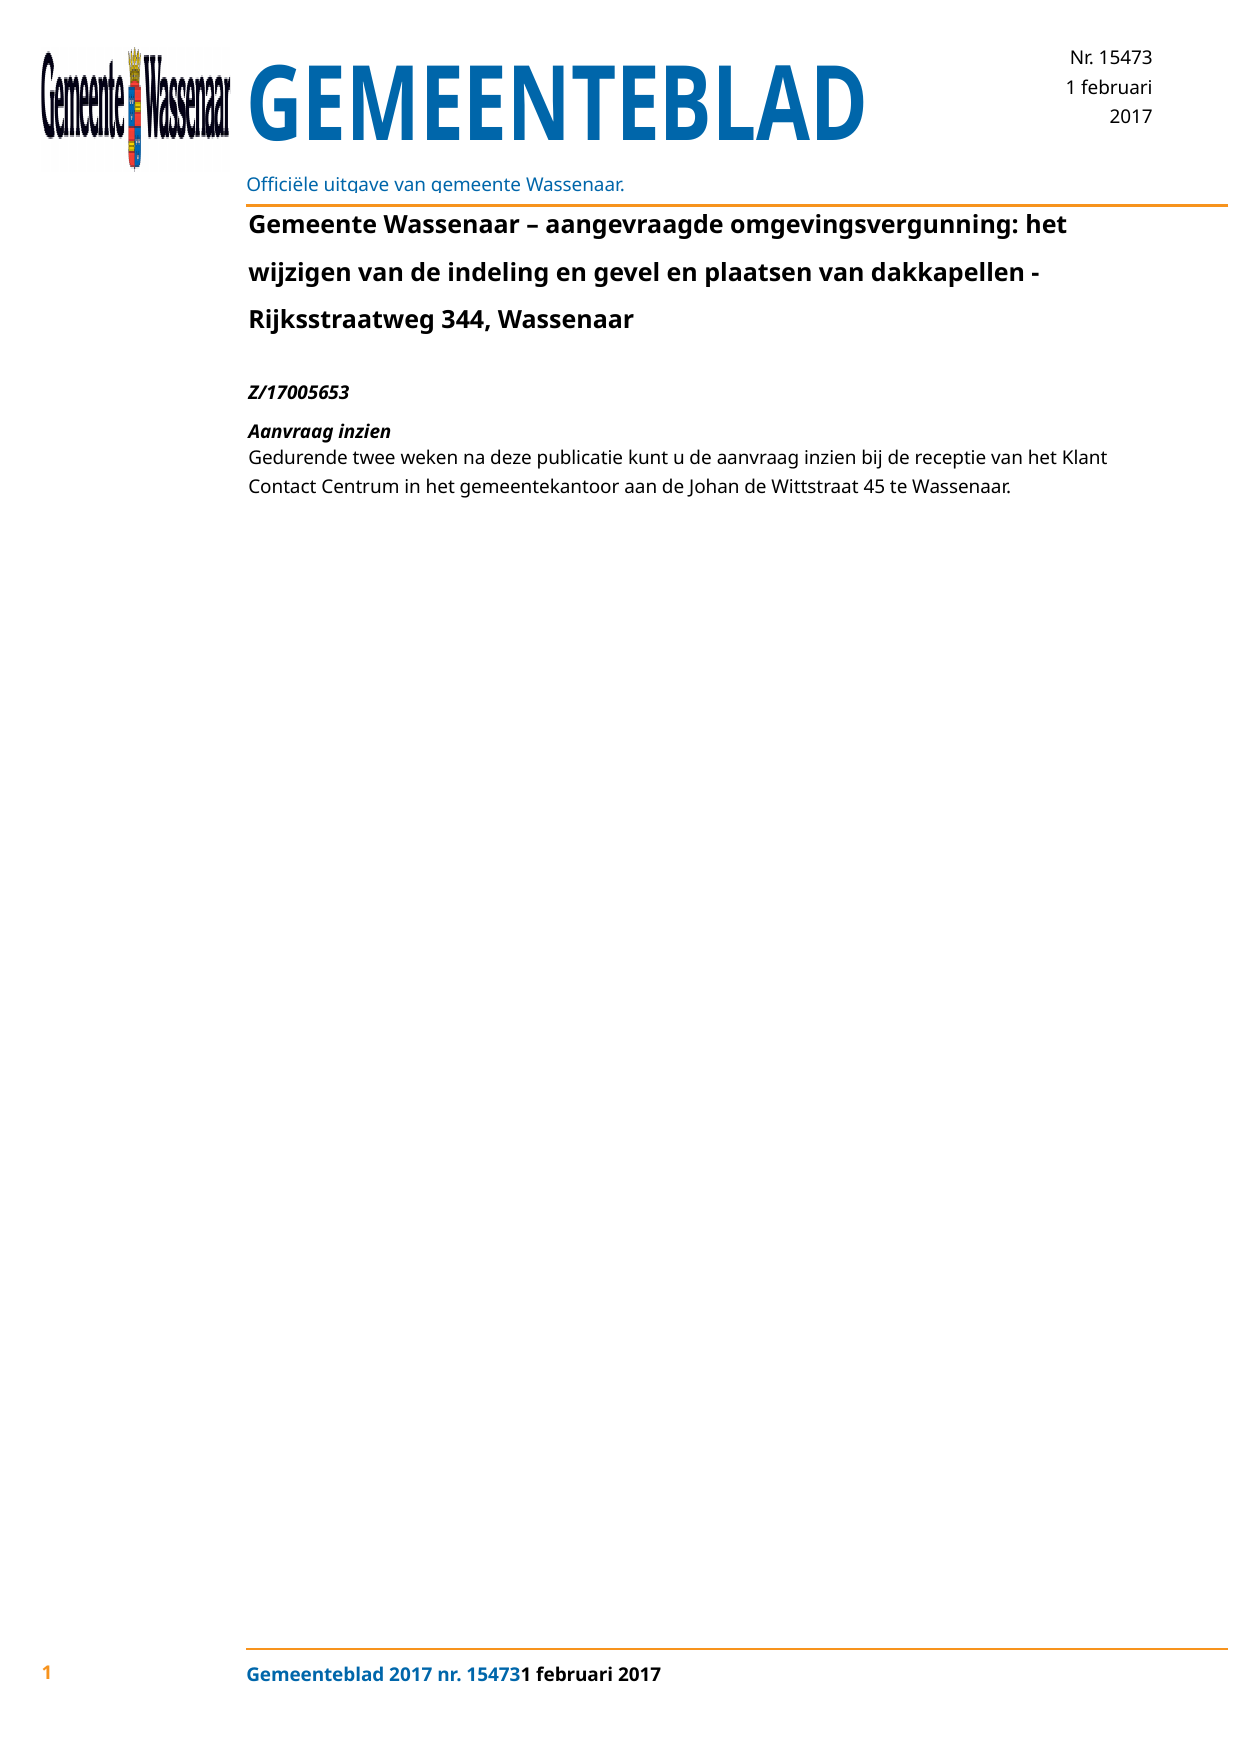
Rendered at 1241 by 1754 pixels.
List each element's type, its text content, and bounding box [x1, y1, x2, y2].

text Z/17005653 [248, 379, 1152, 405]
text Gemeente Wassenaar – aangevraagde omgevingsvergunning: het wijzigen van de indeling en gevel en plaatsen van dakkapellen - Rijksstraatweg 344, Wassenaar [248, 207, 1152, 336]
picture [41, 47, 231, 172]
text Gedurende twee weken na deze publicatie kunt u de aanvraag inzien bij de receptie van het Klant Contact Centrum in het gemeentekantoor aan de Johan de Wittstraat 45 te Wassenaar. [248, 444, 1152, 499]
text Aanvraag inzien [248, 418, 1152, 444]
